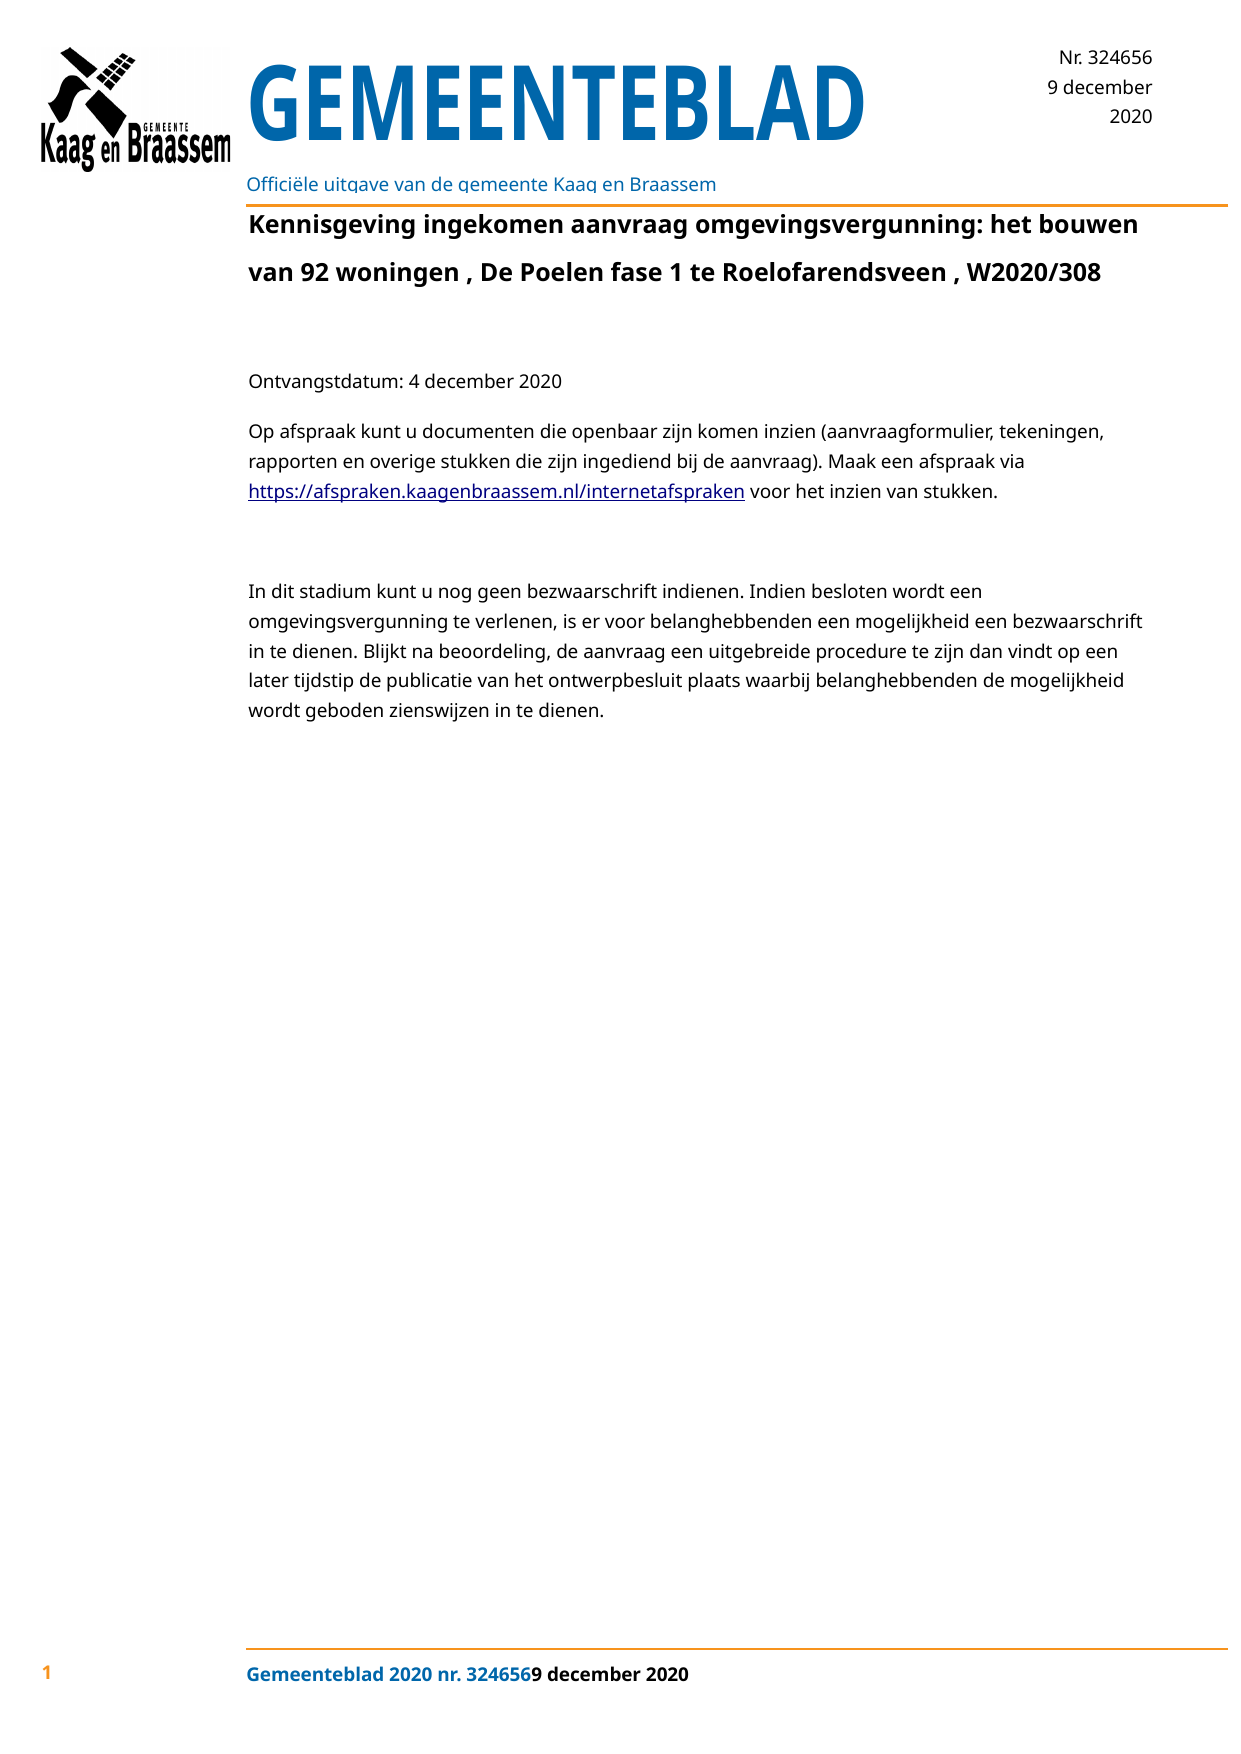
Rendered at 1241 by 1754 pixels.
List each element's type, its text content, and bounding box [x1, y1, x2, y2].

text Op afspraak kunt u documenten die openbaar zijn komen inzien (aanvraagformulier, tekeningen, rapporten en overige stukken die zijn ingediend bij de aanvraag). Maak een afspraak via https://afspraken.kaagenbraassem.nl/internetafspraken voor het inzien van stukken. [248, 419, 1152, 504]
text Ontvangstdatum: 4 december 2020 [248, 368, 1152, 394]
text In dit stadium kunt u nog geen bezwaarschrift indienen. Indien besloten wordt een omgevingsvergunning te verlenen, is er voor belanghebbenden een mogelijkheid een bezwaarschrift in te dienen. Blijkt na beoordeling, de aanvraag een uitgebreide procedure te zijn dan vindt op een later tijdstip de publicatie van het ontwerpbesluit plaats waarbij belanghebbenden de mogelijkheid wordt geboden zienswijzen in te dienen. [248, 579, 1152, 723]
text Kennisgeving ingekomen aanvraag omgevingsvergunning: het bouwen van 92 woningen , De Poelen fase 1 te Roelofarendsveen , W2020/308 [248, 207, 1152, 288]
picture [41, 47, 231, 172]
